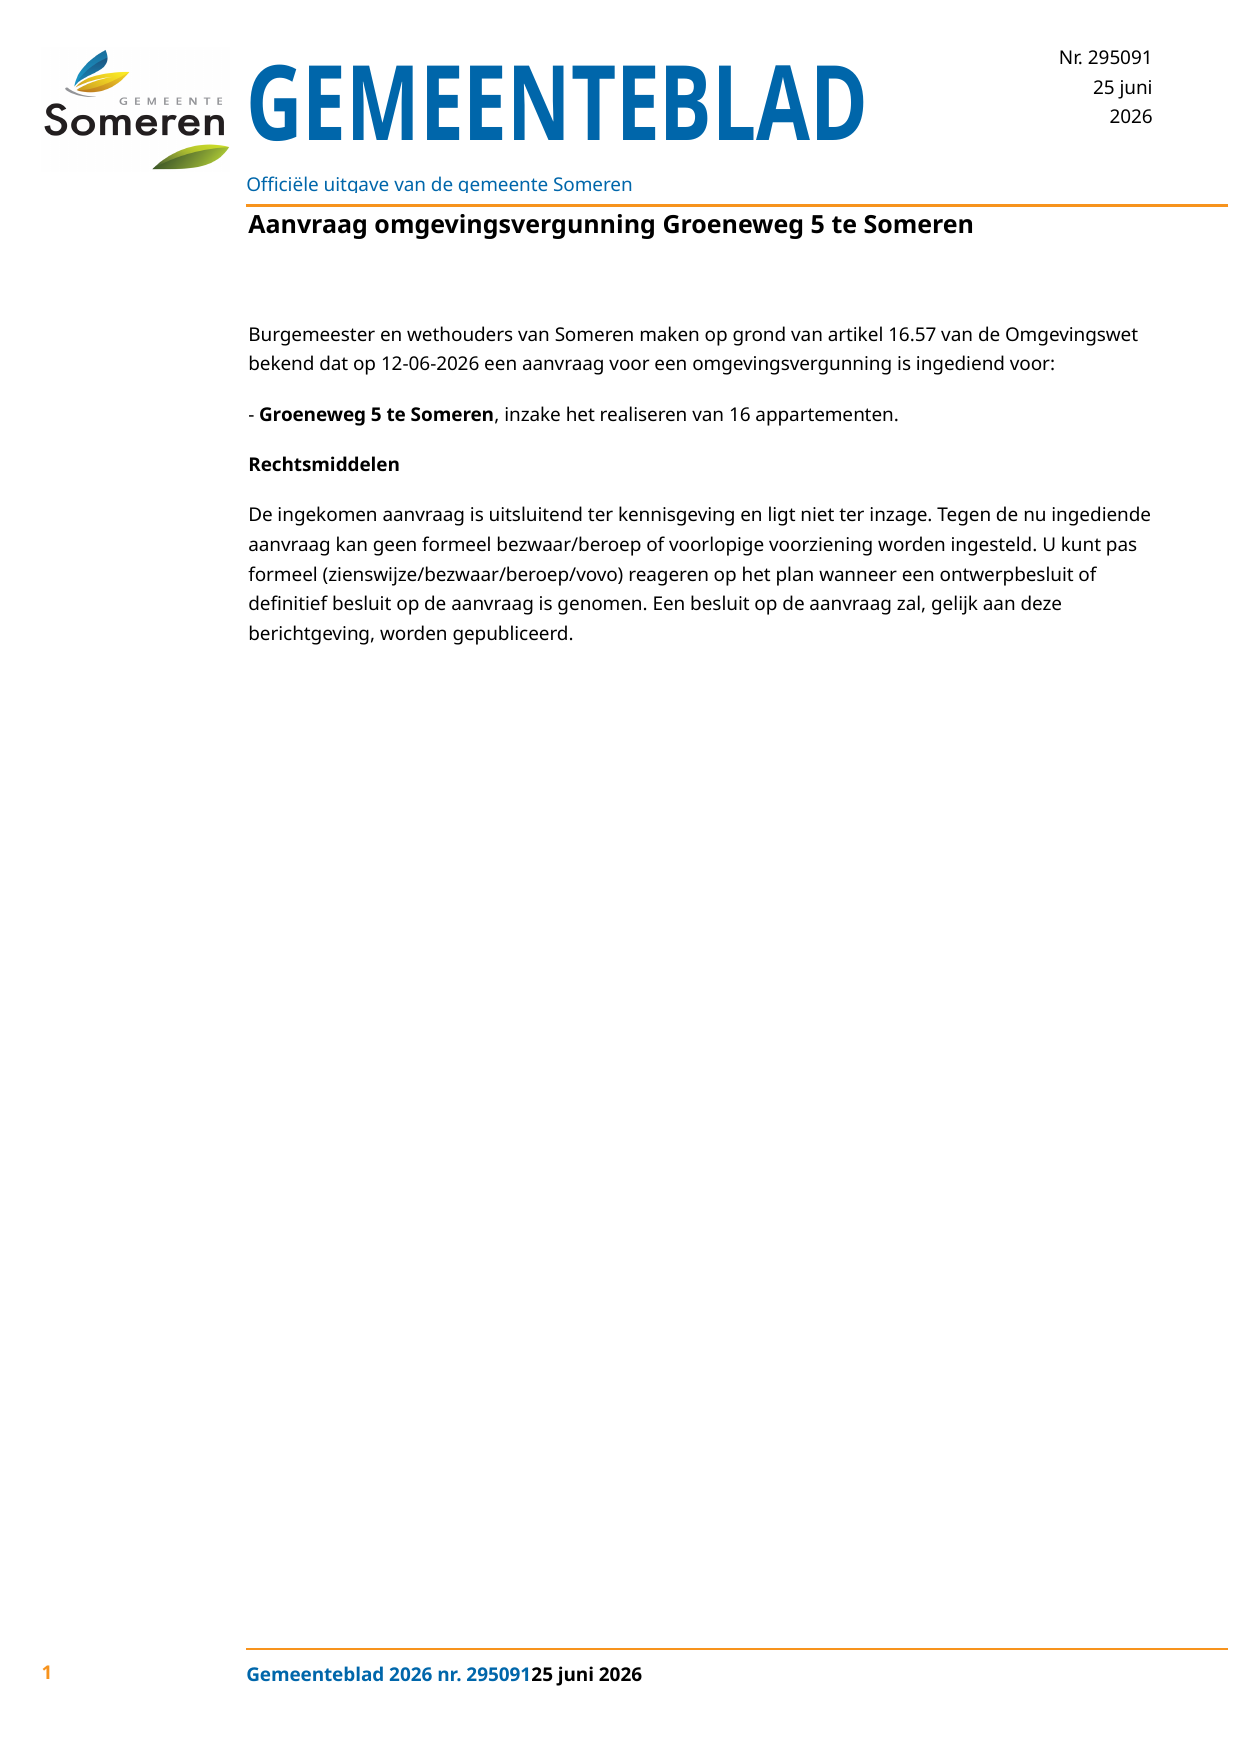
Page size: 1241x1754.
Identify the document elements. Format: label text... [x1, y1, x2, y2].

text Burgemeester en wethouders van Someren maken op grond van artikel 16.57 van de Omgevingswet bekend dat op 12-06-2026 een aanvraag voor een omgevingsvergunning is ingediend voor: [248, 321, 1152, 376]
text Aanvraag omgevingsvergunning Groeneweg 5 te Someren [248, 207, 1152, 241]
text De ingekomen aanvraag is uitsluitend ter kennisgeving en ligt niet ter inzage. Tegen de nu ingediende aanvraag kan geen formeel bezwaar/beroep of voorlopige voorziening worden ingesteld. U kunt pas formeel (zienswijze/bezwaar/beroep/vovo) reageren op het plan wanneer een ontwerpbesluit of definitief besluit op de aanvraag is genomen. Een besluit op de aanvraag zal, gelijk aan deze berichtgeving, worden gepubliceerd. [248, 502, 1152, 646]
text - Groeneweg 5 te Someren, inzake het realiseren van 16 appartementen. [248, 401, 1152, 426]
picture [41, 47, 231, 172]
text Rechtsmiddelen [248, 451, 1152, 477]
